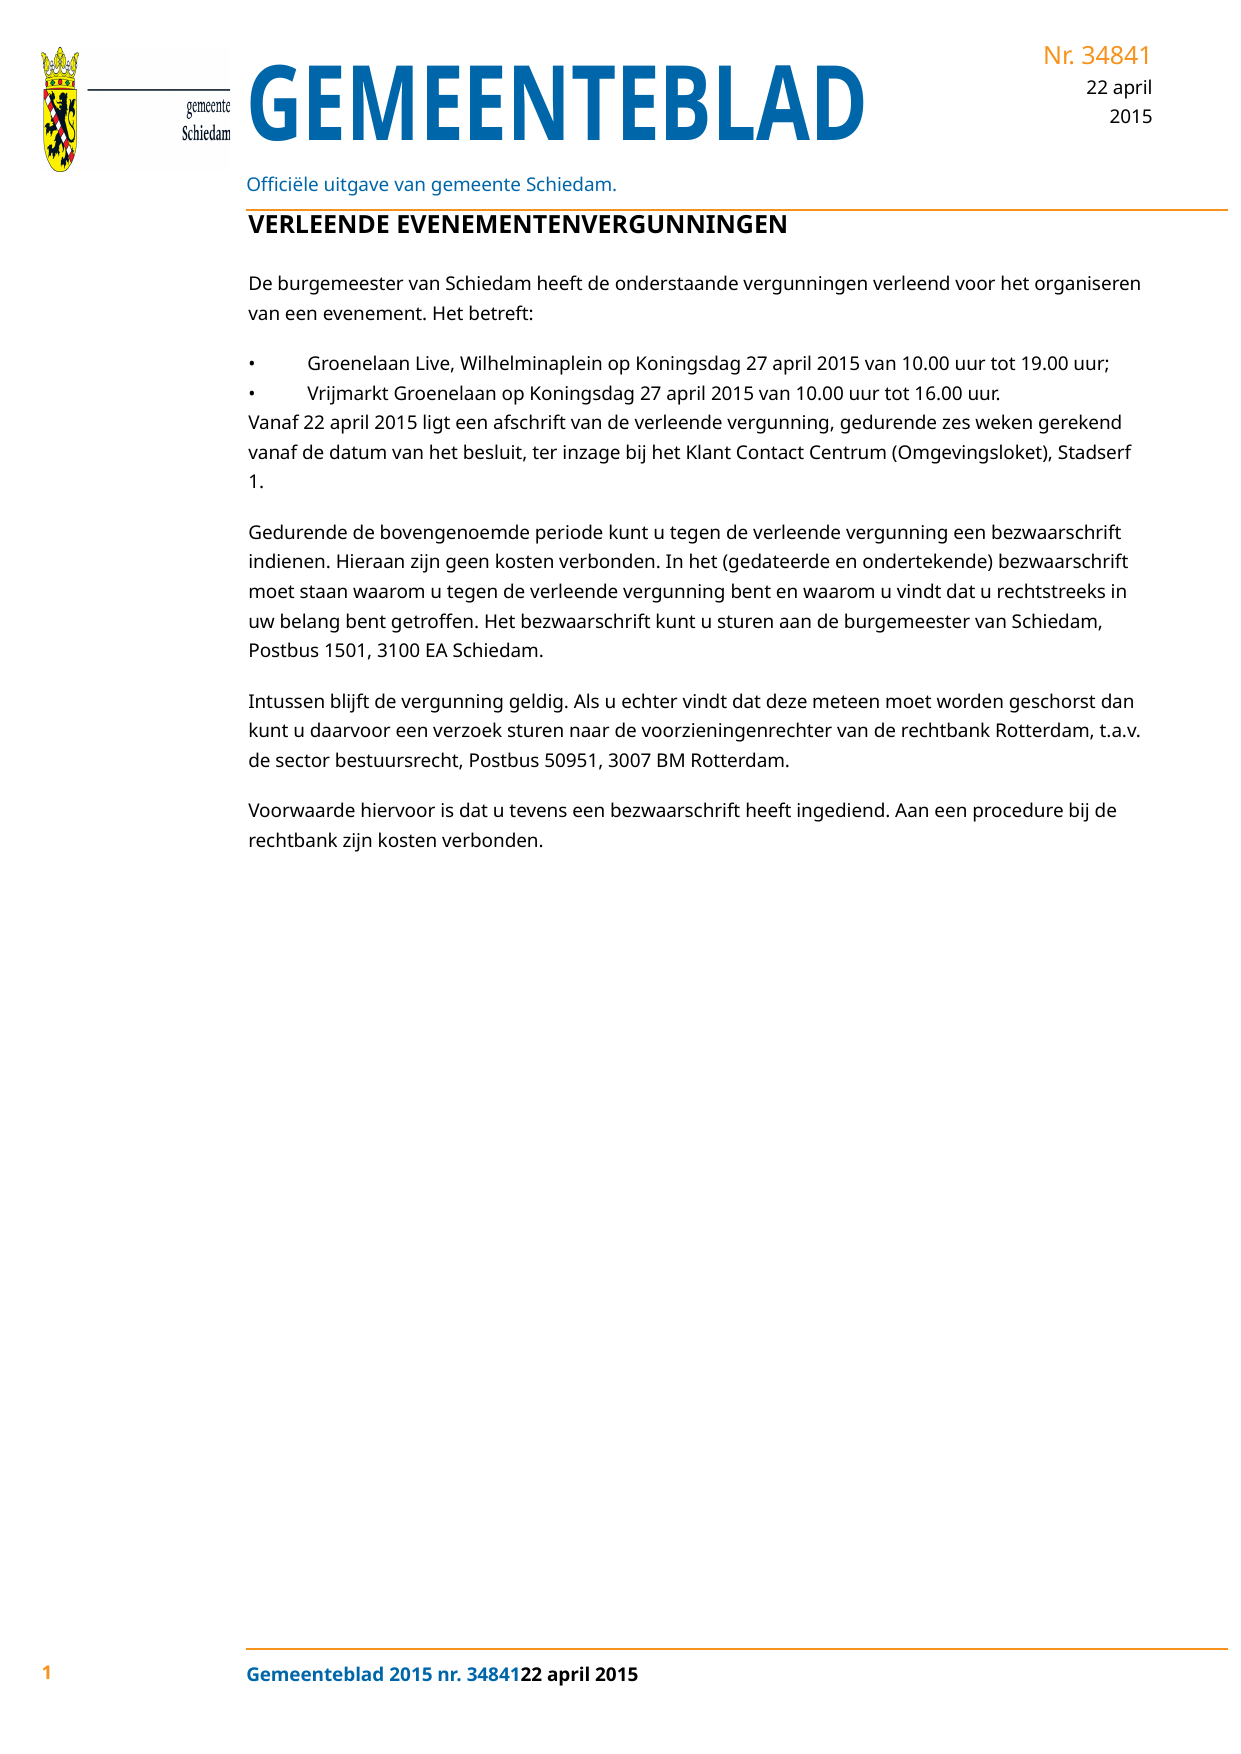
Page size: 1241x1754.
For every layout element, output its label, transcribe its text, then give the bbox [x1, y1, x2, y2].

list Groenelaan Live, Wilhelminaplein op Koningsdag 27 april 2015 van 10.00 uur tot 19.00 uur; [248, 350, 1152, 376]
text Gedurende de bovengenoemde periode kunt u tegen de verleende vergunning een bezwaarschrift indienen. Hieraan zijn geen kosten verbonden. In het (gedateerde en ondertekende) bezwaarschrift moet staan waarom u tegen de verleende vergunning bent en waarom u vindt dat u rechtstreeks in uw belang bent getroffen. Het bezwaarschrift kunt u sturen aan de burgemeester van Schiedam, Postbus 1501, 3100 EA Schiedam. [248, 519, 1152, 663]
list Vrijmarkt Groenelaan op Koningsdag 27 april 2015 van 10.00 uur tot 16.00 uur. [248, 380, 1152, 406]
text Voorwaarde hiervoor is dat u tevens een bezwaarschrift heeft ingediend. Aan een procedure bij de rechtbank zijn kosten verbonden. [248, 797, 1152, 853]
picture [41, 47, 231, 172]
text Vanaf 22 april 2015 ligt een afschrift van de verleende vergunning, gedurende zes weken gerekend vanaf de datum van het besluit, ter inzage bij het Klant Contact Centrum (Omgevingsloket), Stadserf 1. [248, 409, 1152, 494]
text De burgemeester van Schiedam heeft de onderstaande vergunningen verleend voor het organiseren van een evenement. Het betreft: [248, 270, 1152, 326]
text Intussen blijft de vergunning geldig. Als u echter vindt dat deze meteen moet worden geschorst dan kunt u daarvoor een verzoek sturen naar de voorzieningenrechter van de rechtbank Rotterdam, t.a.v. de sector bestuursrecht, Postbus 50951, 3007 BM Rotterdam. [248, 688, 1152, 773]
text VERLEENDE EVENEMENTENVERGUNNINGEN [248, 211, 1152, 241]
